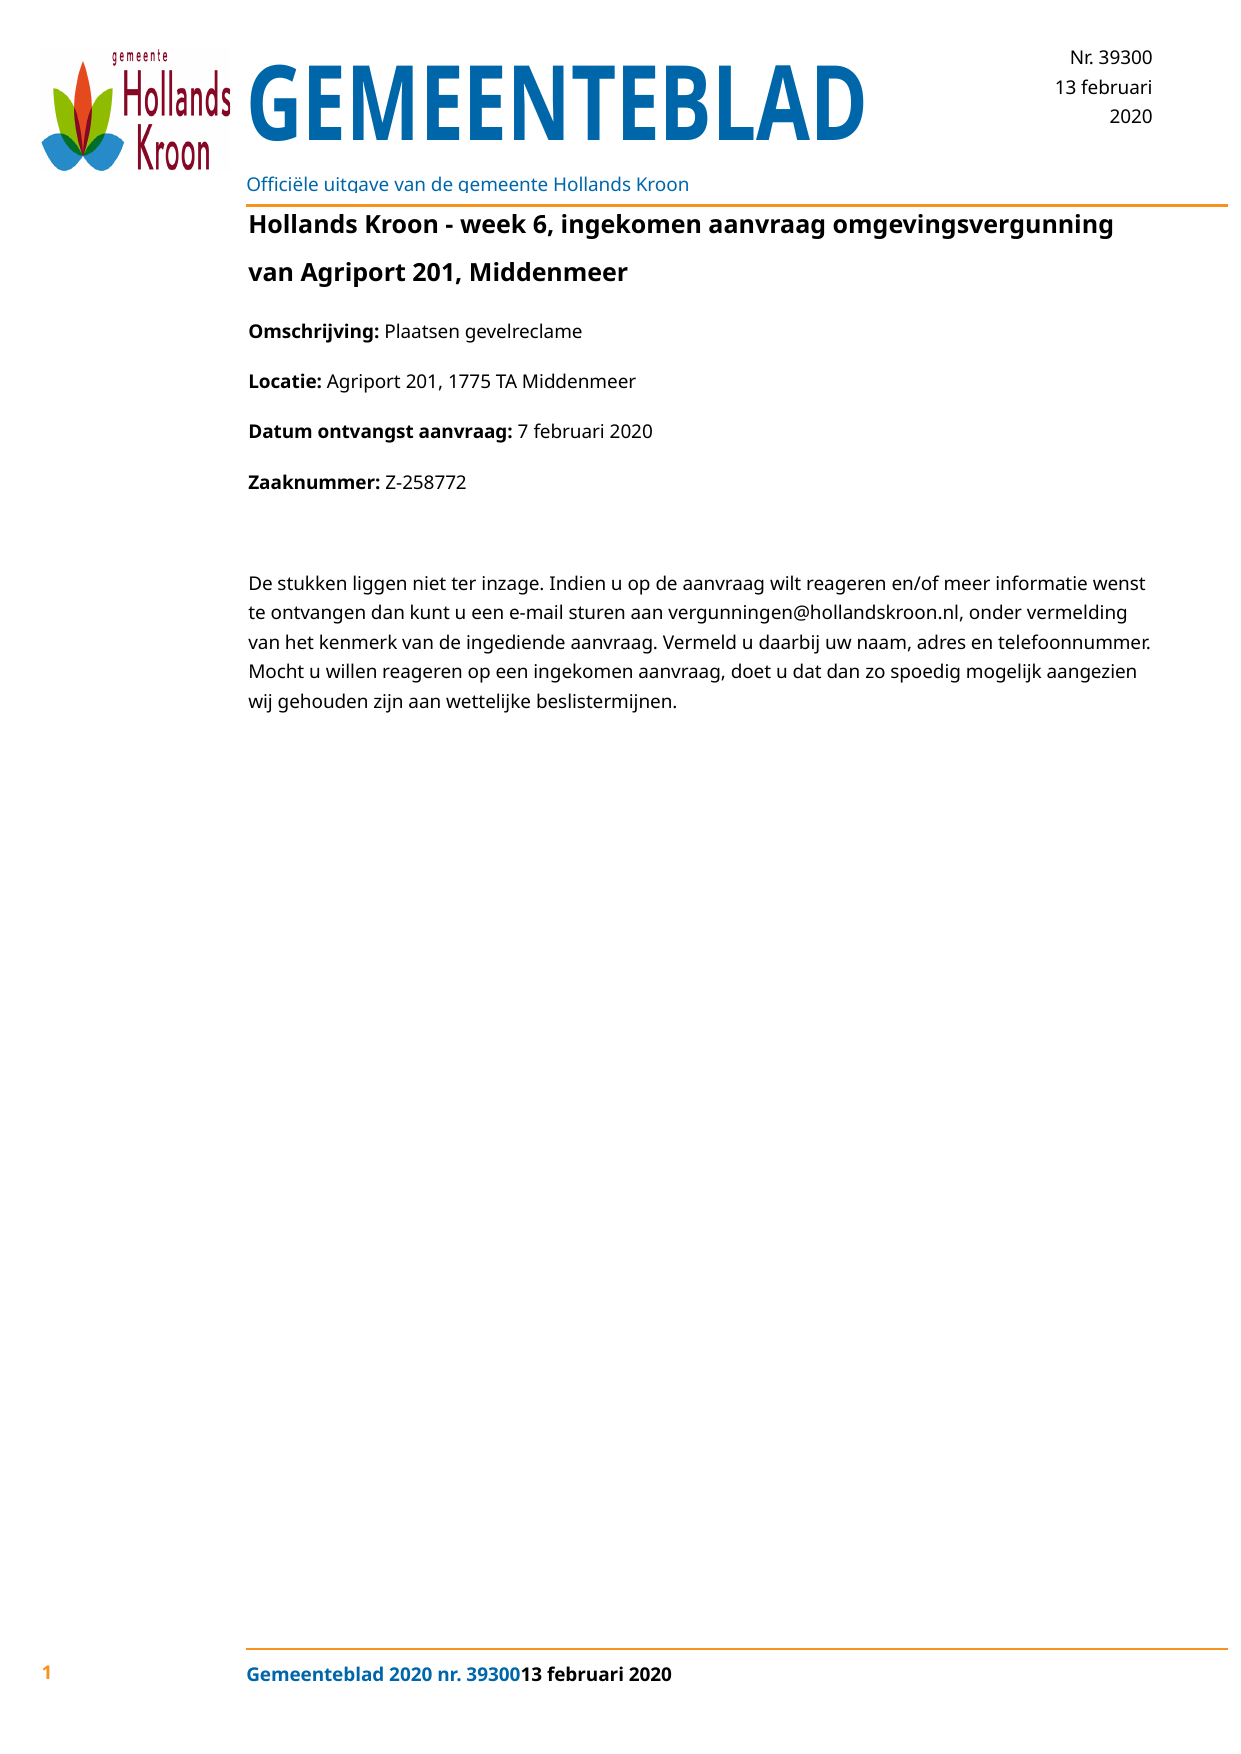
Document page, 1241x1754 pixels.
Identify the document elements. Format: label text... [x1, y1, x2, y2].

text Locatie: Agriport 201, 1775 TA Middenmeer [248, 368, 1152, 394]
text Omschrijving: Plaatsen gevelreclame [248, 318, 1152, 344]
text Zaaknummer: Z-258772 [248, 469, 1152, 495]
text Hollands Kroon - week 6, ingekomen aanvraag omgevingsvergunning van Agriport 201, Middenmeer [248, 207, 1152, 288]
picture [41, 47, 231, 172]
text Datum ontvangst aanvraag: 7 februari 2020 [248, 419, 1152, 444]
text De stukken liggen niet ter inzage. Indien u op de aanvraag wilt reageren en/of meer informatie wenst te ontvangen dan kunt u een e-mail sturen aan vergunningen@hollandskroon.nl, onder vermelding van het kenmerk van de ingediende aanvraag. Vermeld u daarbij uw naam, adres en telefoonnummer. Mocht u willen reageren op een ingekomen aanvraag, doet u dat dan zo spoedig mogelijk aangezien wij gehouden zijn aan wettelijke beslistermijnen. [248, 570, 1152, 714]
